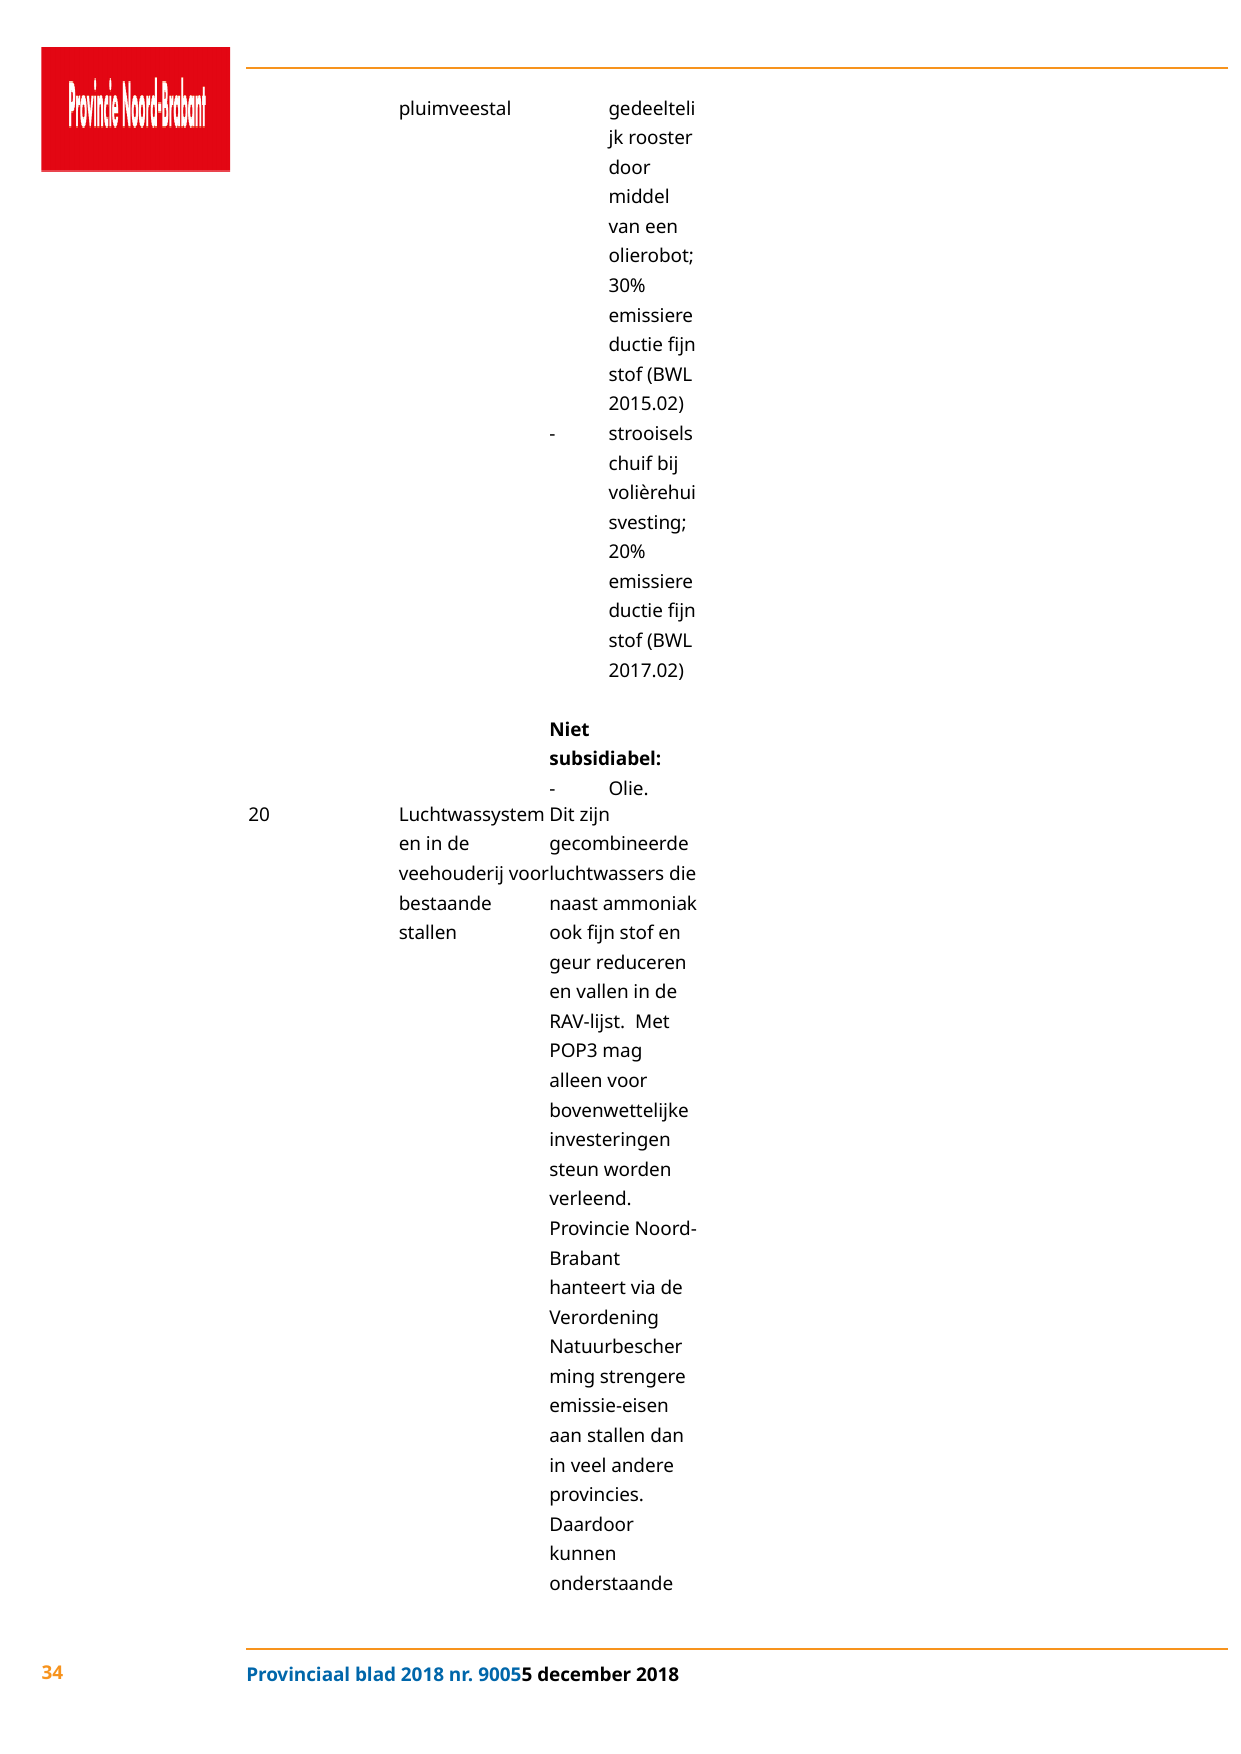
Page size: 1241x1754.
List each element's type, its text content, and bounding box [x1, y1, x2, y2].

picture [41, 47, 231, 172]
table_cell 20 [248, 801, 398, 1596]
table_cell gedeeltelijk rooster door middel van een olierobot; 30% emissiereductie fijn stof (BWL 2015.02) strooiselschuif bij volièrehuisvesting; 20% emissiereductie fijn stof (BWL 2017.02) Niet subsidiabel: Olie. [549, 95, 700, 801]
table_cell pluimveestal [399, 95, 549, 801]
table_cell [248, 95, 398, 801]
table_cell Luchtwassystemen in de veehouderij voor bestaande stallen [399, 801, 549, 1596]
table_cell Dit zijn gecombineerde luchtwassers die naast ammoniak ook fijn stof en geur reduceren en vallen in de RAV-lijst. Met POP3 mag alleen voor bovenwettelijke investeringen steun worden verleend. Provincie Noord-Brabant hanteert via de Verordening Natuurbescherming strengere emissie-eisen aan stallen dan in veel andere provincies. Daardoor kunnen onderstaande [549, 801, 700, 1596]
